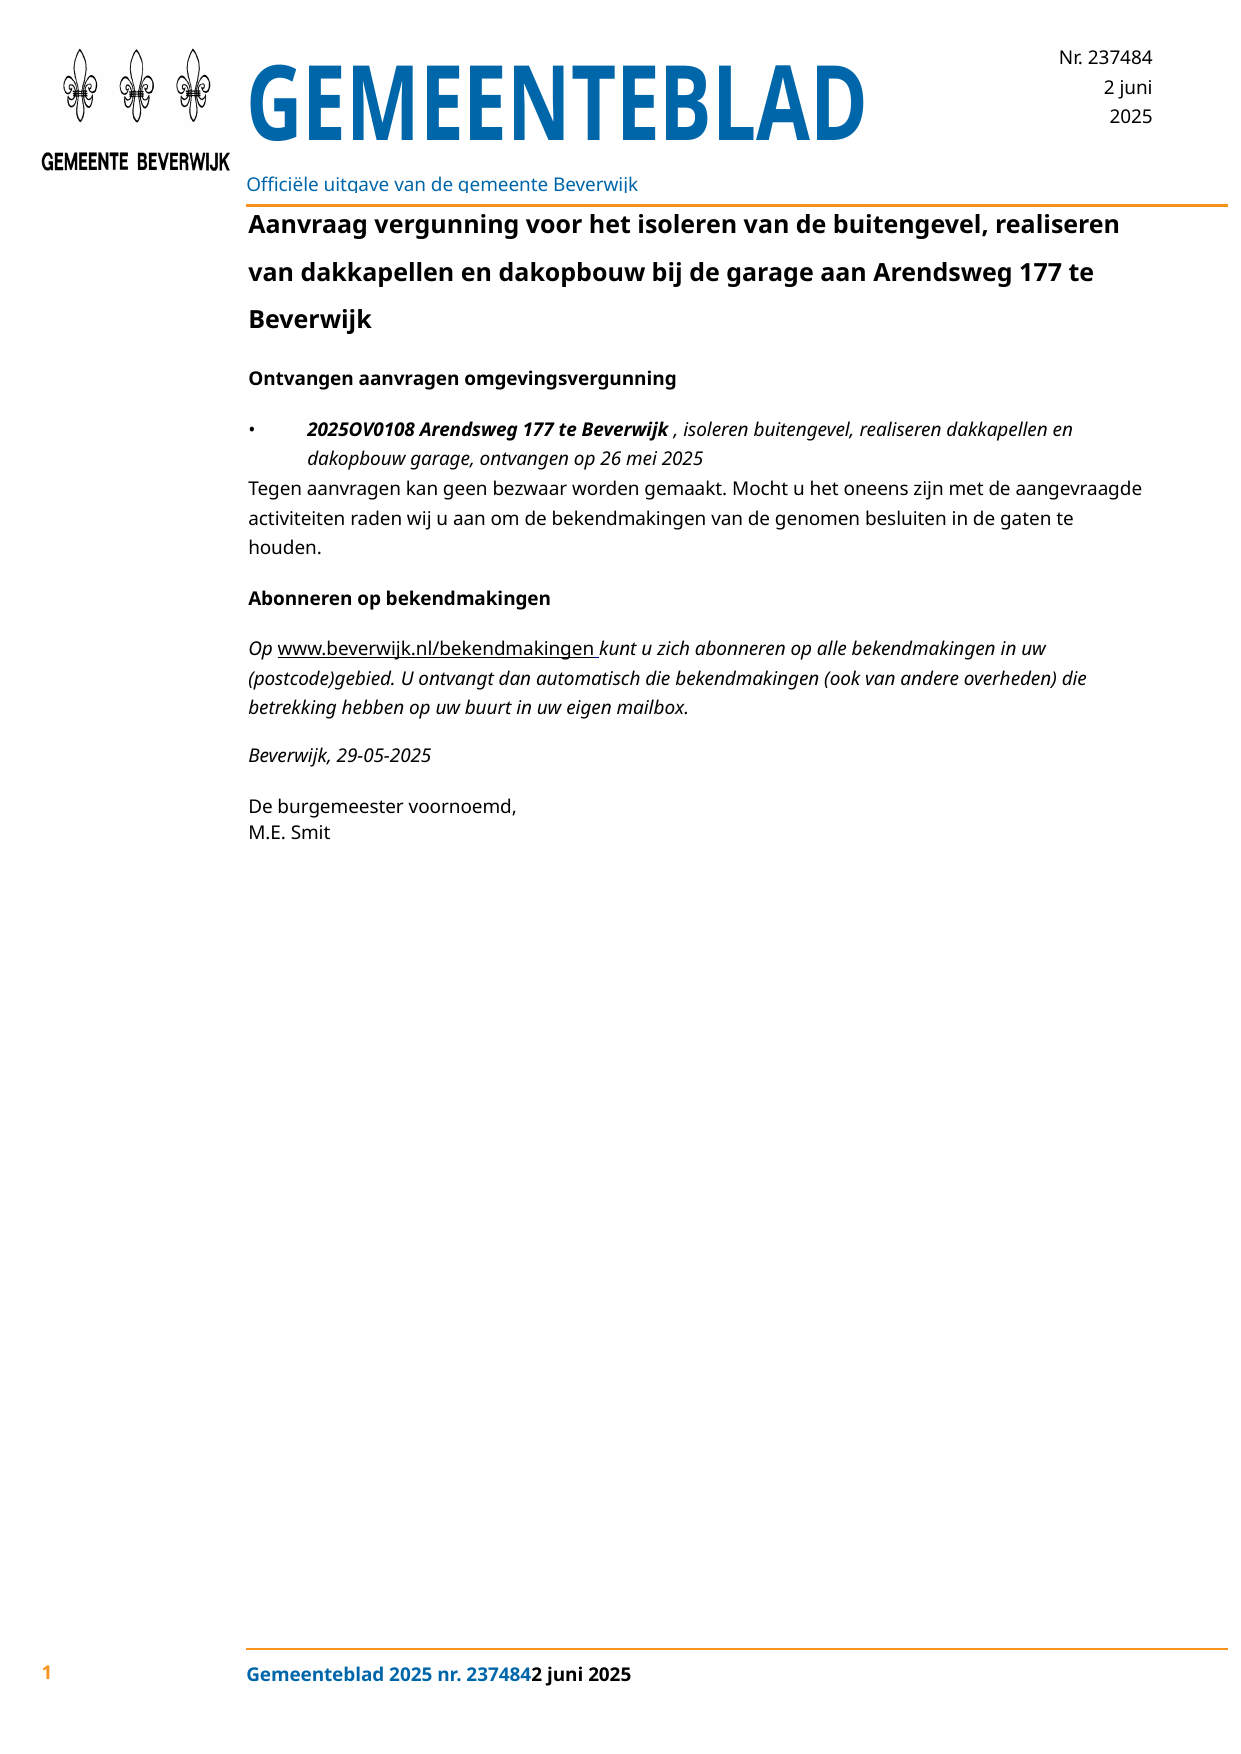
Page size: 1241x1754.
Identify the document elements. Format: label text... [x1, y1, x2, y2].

text Beverwijk, 29-05-2025 [248, 742, 1152, 768]
text Ontvangen aanvragen omgevingsvergunning [248, 366, 1152, 391]
text De burgemeester voornoemd, [248, 793, 1152, 819]
text M.E. Smit [248, 819, 1152, 845]
text Tegen aanvragen kan geen bezwaar worden gemaakt. Mocht u het oneens zijn met de aangevraagde activiteiten raden wij u aan om de bekendmakingen van de genomen besluiten in de gaten te houden. [248, 475, 1152, 560]
text Aanvraag vergunning voor het isoleren van de buitengevel, realiseren van dakkapellen en dakopbouw bij de garage aan Arendsweg 177 te Beverwijk [248, 207, 1152, 336]
list 2025OV0108 Arendsweg 177 te Beverwijk , isoleren buitengevel, realiseren dakkapellen en dakopbouw garage, ontvangen op 26 mei 2025 [248, 416, 1152, 471]
text Op www.beverwijk.nl/bekendmakingen kunt u zich abonneren op alle bekendmakingen in uw (postcode)gebied. U ontvangt dan automatisch die bekendmakingen (ook van andere overheden) die betrekking hebben op uw buurt in uw eigen mailbox. [248, 635, 1152, 720]
text Abonneren op bekendmakingen [248, 585, 1152, 610]
picture [41, 47, 231, 172]
